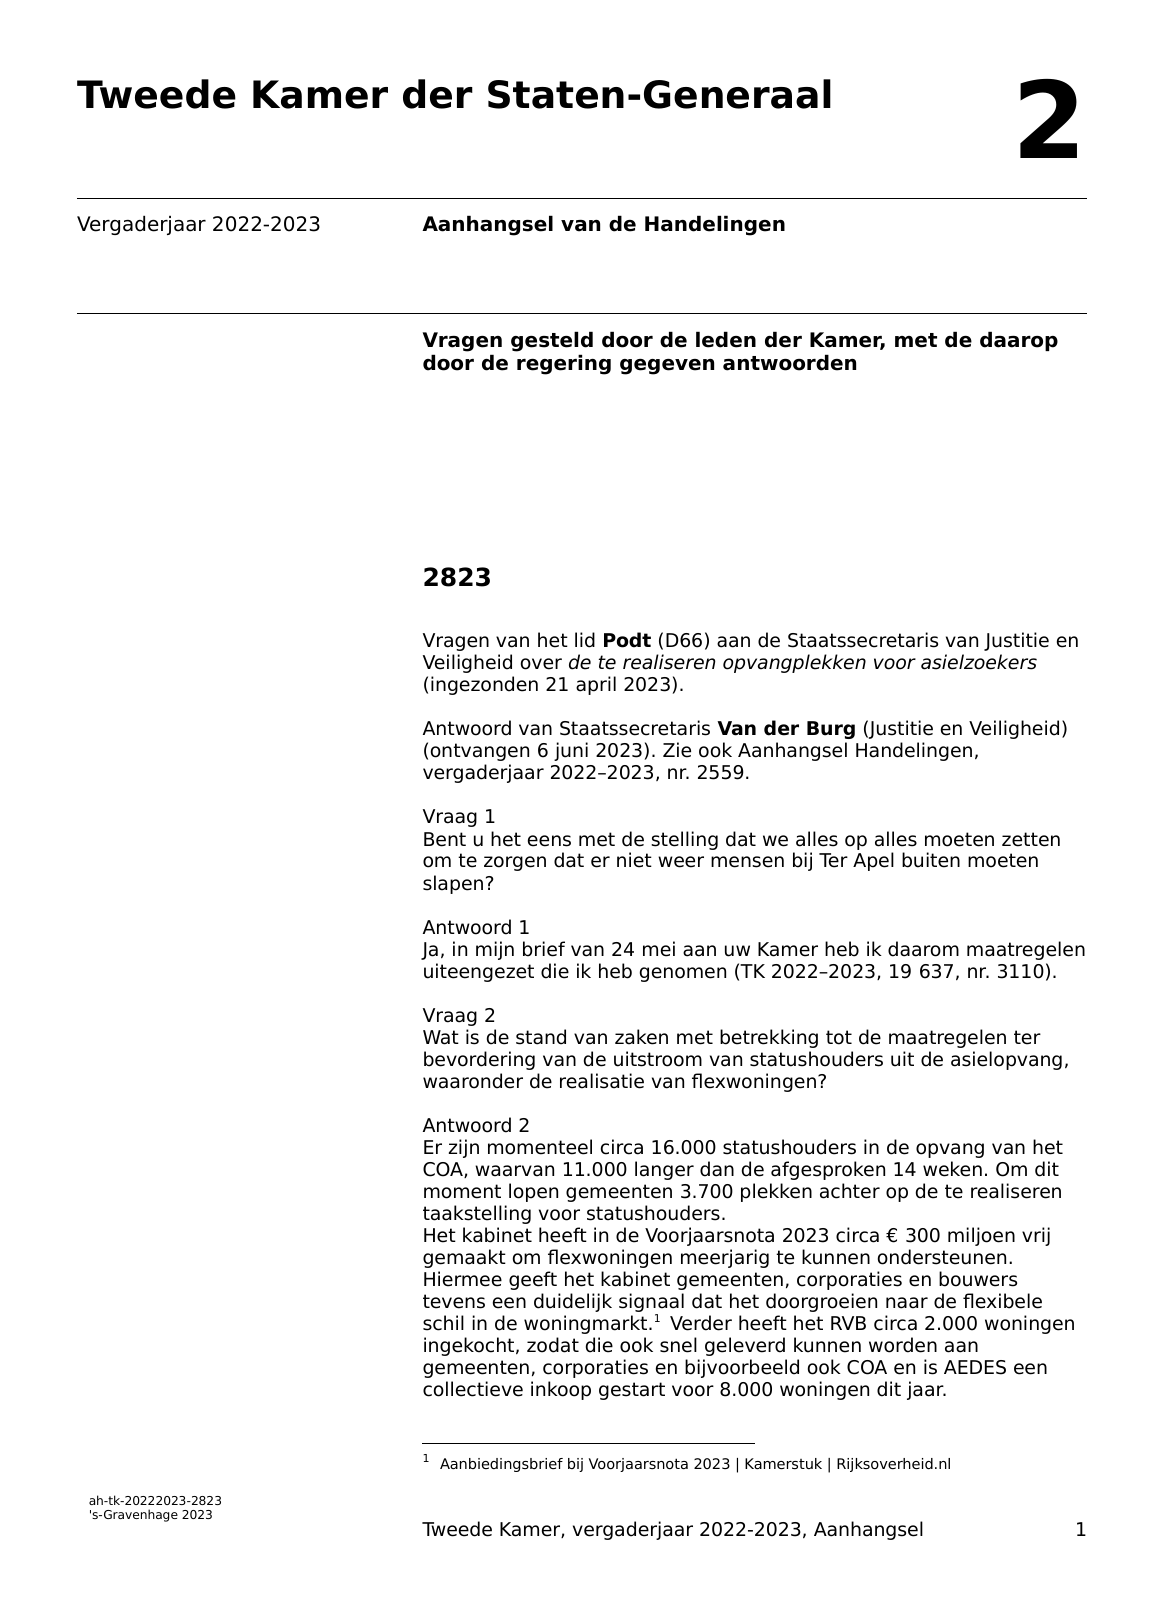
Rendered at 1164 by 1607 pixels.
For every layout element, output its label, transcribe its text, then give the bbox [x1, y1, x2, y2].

text 's-Gravenhage 2023 [88, 1508, 323, 1522]
text Wat is de stand van zaken met betrekking tot de maatregelen ter bevordering van de uitstroom van statushouders uit de asielopvang, waaronder de realisatie van flexwoningen? [422, 1027, 1087, 1093]
text Aanbiedingsbrief bij Voorjaarsnota 2023 | Kamerstuk | Rijksoverheid.nl [422, 1452, 1087, 1474]
text Ja, in mijn brief van 24 mei aan uw Kamer heb ik daarom maatregelen uiteengezet die ik heb genomen (TK 2022–2023, 19 637, nr. 3110). [422, 938, 1087, 982]
text Vragen van het lid Podt (D66) aan de Staatssecretaris van Justitie en Veiligheid over de te realiseren opvangplekken voor asielzoekers (ingezonden 21 april 2023). [422, 630, 1087, 696]
table_header 2 [886, 59, 1087, 198]
text Bent u het eens met de stelling dat we alles op alles moeten zetten om te zorgen dat er niet weer mensen bij Ter Apel buiten moeten slapen? [422, 828, 1087, 894]
text Het kabinet heeft in de Voorjaarsnota 2023 circa € 300 miljoen vrij gemaakt om flexwoningen meerjarig te kunnen ondersteunen. Hiermee geeft het kabinet gemeenten, corporaties en bouwers tevens een duidelijk signaal dat het doorgroeien naar de flexibele schil in de woningmarkt. Verder heeft het RVB circa 2.000 woningen ingekocht, zodat die ook snel geleverd kunnen worden aan gemeenten, corporaties en bijvoorbeeld ook COA en is AEDES een collectieve inkoop gestart voor 8.000 woningen dit jaar. [422, 1225, 1087, 1401]
table_cell [77, 314, 422, 375]
text Antwoord van Staatssecretaris Van der Burg (Justitie en Veiligheid) (ontvangen 6 juni 2023). Zie ook Aanhangsel Handelingen, vergaderjaar 2022–2023, nr. 2559. [422, 718, 1087, 784]
text Antwoord 1 [422, 917, 1087, 938]
text 2823 [422, 563, 1087, 592]
table_cell Vragen gesteld door de leden der Kamer, met de daarop door de regering gegeven antwoorden [422, 314, 1087, 375]
text Vraag 2 [422, 1005, 1087, 1027]
table_cell Aanhangsel van de Handelingen [422, 199, 1087, 313]
text ah-tk-20222023-2823 [88, 1494, 323, 1508]
text Vraag 1 [422, 806, 1087, 828]
text Antwoord 2 [422, 1115, 1087, 1137]
text Er zijn momenteel circa 16.000 statushouders in de opvang van het COA, waarvan 11.000 langer dan de afgesproken 14 weken. Om dit moment lopen gemeenten 3.700 plekken achter op de te realiseren taakstelling voor statushouders. [422, 1137, 1087, 1225]
table_header Tweede Kamer der Staten-Generaal [77, 59, 886, 198]
table_cell Vergaderjaar 2022-2023 [77, 199, 422, 313]
